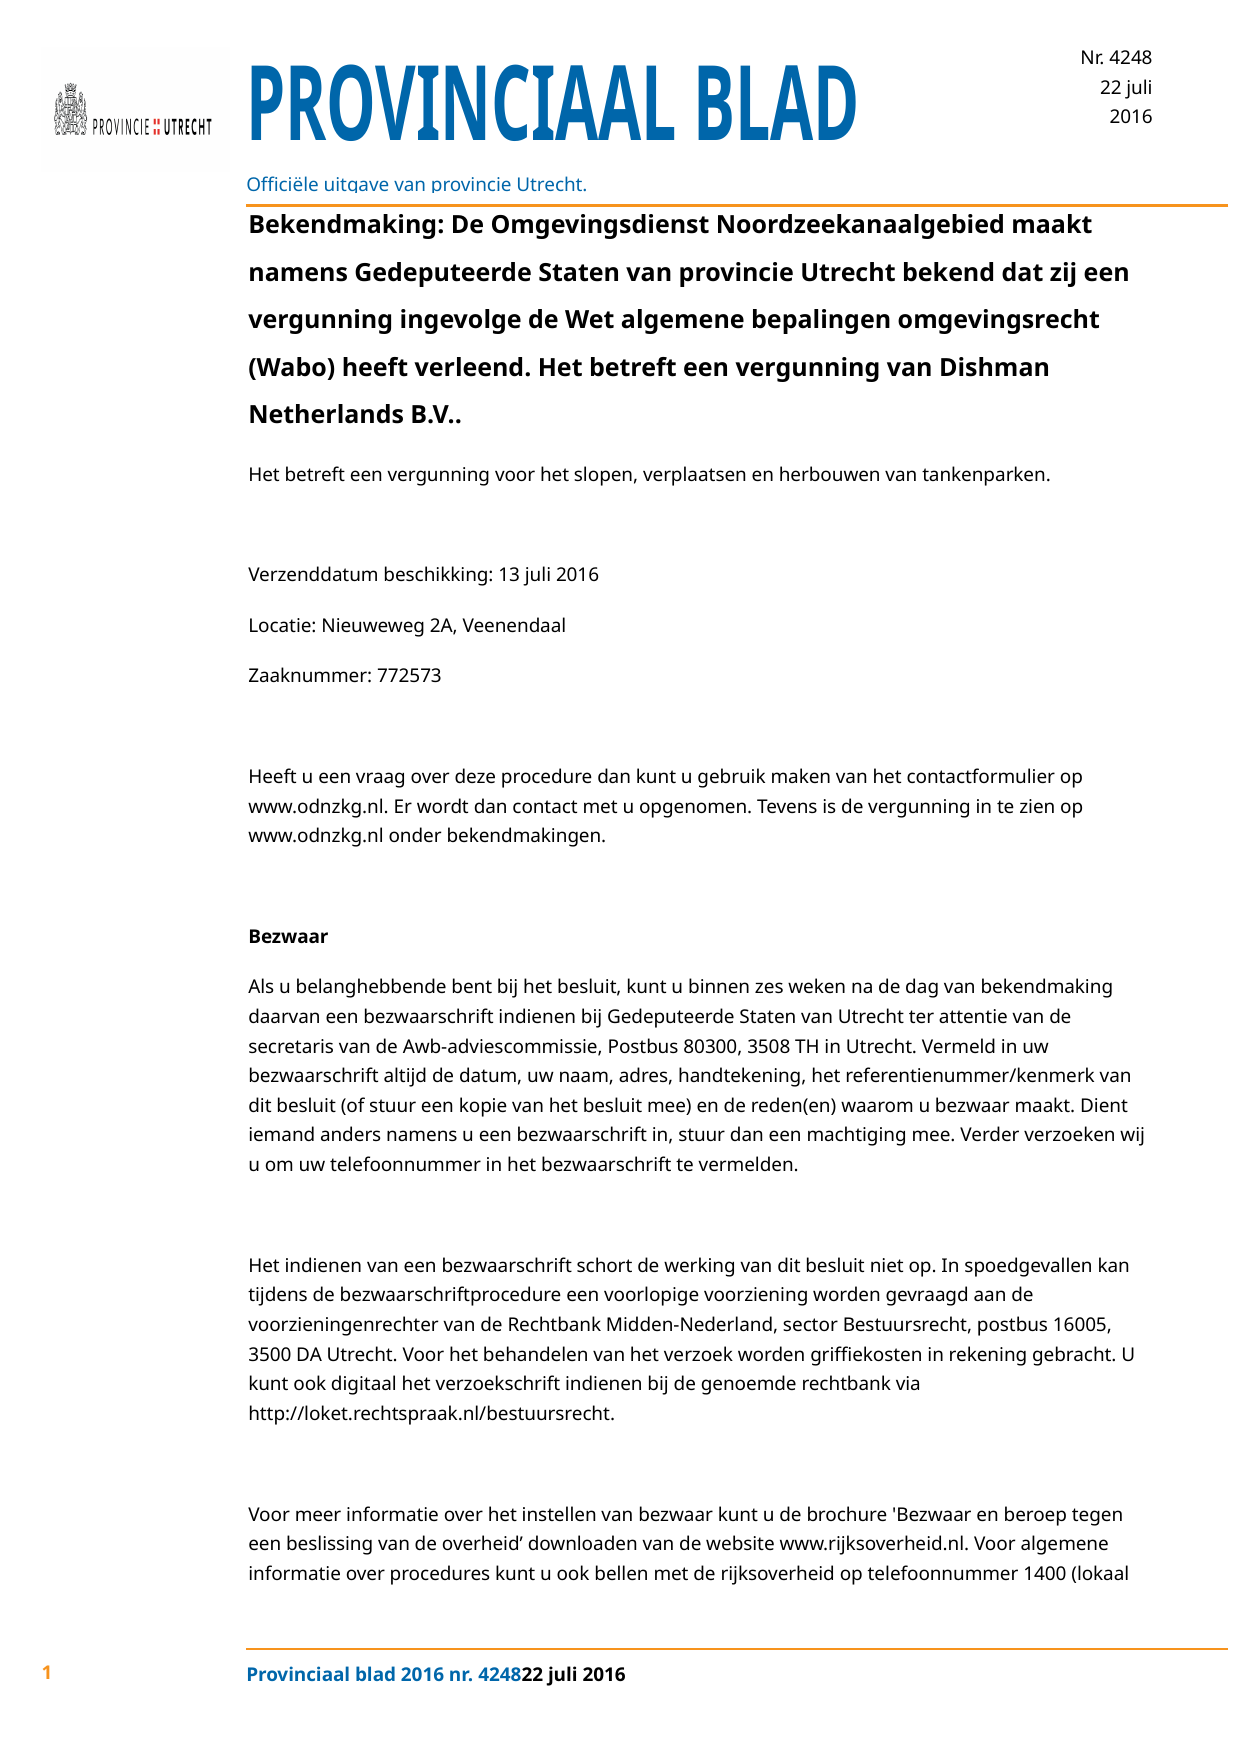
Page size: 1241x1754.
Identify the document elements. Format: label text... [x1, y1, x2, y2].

text Bezwaar [248, 923, 1152, 949]
text Locatie: Nieuweweg 2A, Veenendaal [248, 612, 1152, 638]
text Als u belanghebbende bent bij het besluit, kunt u binnen zes weken na de dag van bekendmaking daarvan een bezwaarschrift indienen bij Gedeputeerde Staten van Utrecht ter attentie van de secretaris van de Awb-adviescommissie, Postbus 80300, 3508 TH in Utrecht. Vermeld in uw bezwaarschrift altijd de datum, uw naam, adres, handtekening, het referentienummer/kenmerk van dit besluit (of stuur een kopie van het besluit mee) en de reden(en) waarom u bezwaar maakt. Dient iemand anders namens u een bezwaarschrift in, stuur dan een machtiging mee. Verder verzoeken wij u om uw telefoonnummer in het bezwaarschrift te vermelden. [248, 974, 1152, 1177]
text Bekendmaking: De Omgevingsdienst Noordzeekanaalgebied maakt namens Gedeputeerde Staten van provincie Utrecht bekend dat zij een vergunning ingevolge de Wet algemene bepalingen omgevingsrecht (Wabo) heeft verleend. Het betreft een vergunning van Dishman Netherlands B.V.. [248, 207, 1152, 431]
picture [41, 47, 231, 172]
text Verzenddatum beschikking: 13 juli 2016 [248, 562, 1152, 587]
text Voor meer informatie over het instellen van bezwaar kunt u de brochure 'Bezwaar en beroep tegen een beslissing van de overheid’ downloaden van de website www.rijksoverheid.nl. Voor algemene informatie over procedures kunt u ook bellen met de rijksoverheid op telefoonnummer 1400 (lokaal [248, 1501, 1152, 1586]
text Zaaknummer: 772573 [248, 662, 1152, 688]
text Heeft u een vraag over deze procedure dan kunt u gebruik maken van het contactformulier op www.odnzkg.nl. Er wordt dan contact met u opgenomen. Tevens is de vergunning in te zien op www.odnzkg.nl onder bekendmakingen. [248, 763, 1152, 848]
text Het betreft een vergunning voor het slopen, verplaatsen en herbouwen van tankenparken. [248, 461, 1152, 486]
text Het indienen van een bezwaarschrift schort de werking van dit besluit niet op. In spoedgevallen kan tijdens de bezwaarschriftprocedure een voorlopige voorziening worden gevraagd aan de voorzieningenrechter van de Rechtbank Midden-Nederland, sector Bestuursrecht, postbus 16005, 3500 DA Utrecht. Voor het behandelen van het verzoek worden griffiekosten in rekening gebracht. U kunt ook digitaal het verzoekschrift indienen bij de genoemde rechtbank via http://loket.rechtspraak.nl/bestuursrecht. [248, 1252, 1152, 1426]
